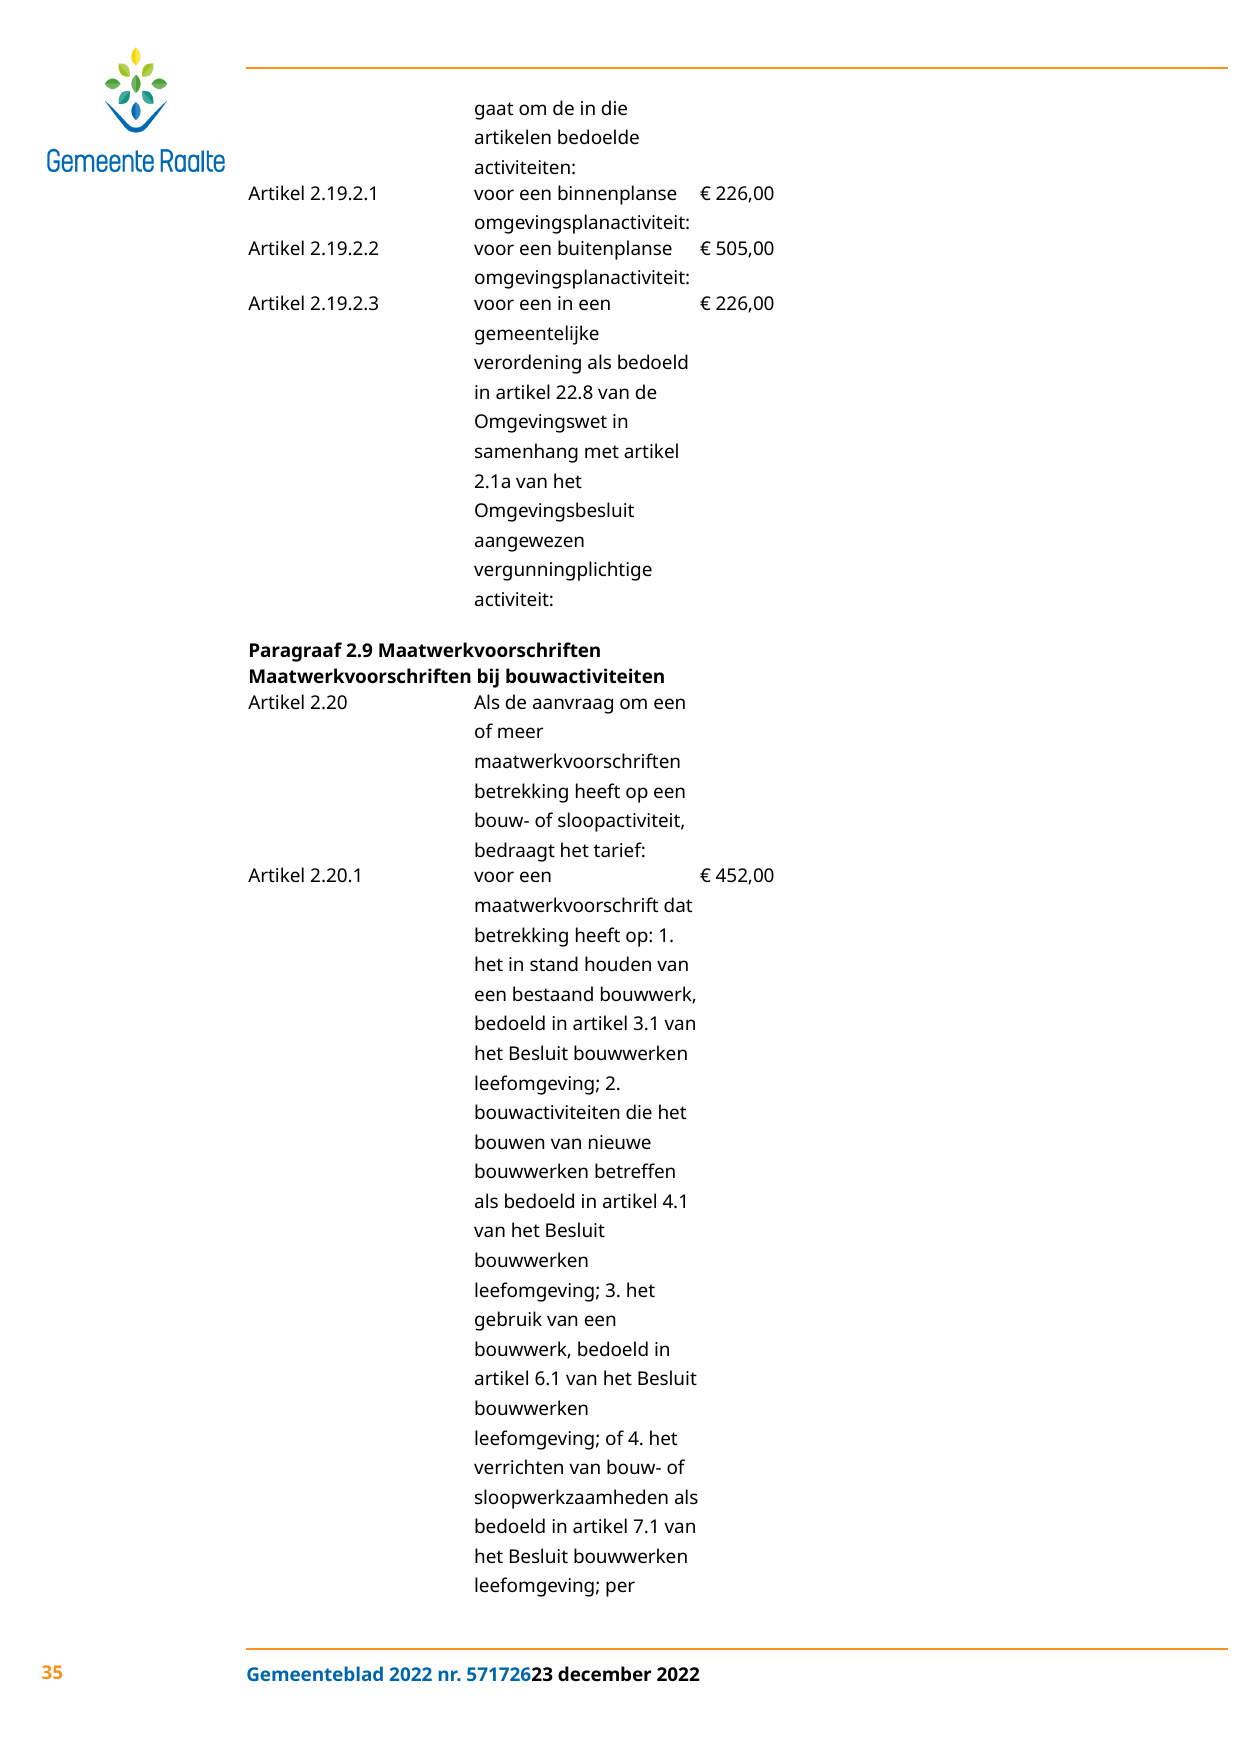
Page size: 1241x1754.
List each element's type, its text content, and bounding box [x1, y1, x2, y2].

table_cell [700, 689, 926, 863]
table_cell Artikel 2.20.1 [248, 863, 474, 1598]
table_cell [700, 95, 926, 180]
table_cell Artikel 2.19.2.2 [248, 235, 474, 290]
table_cell [248, 612, 474, 638]
table_cell Artikel 2.19.2.1 [248, 180, 474, 235]
table_cell Artikel 2.19.2.3 [248, 290, 474, 612]
table_cell € 452,00 [700, 863, 926, 1598]
table_cell Als de aanvraag om een of meer maatwerkvoorschriften betrekking heeft op een bouw- of sloopactiviteit, bedraagt het tarief: [474, 689, 700, 863]
table_cell [700, 663, 926, 689]
table_cell € 226,00 [700, 290, 926, 612]
table_cell € 505,00 [700, 235, 926, 290]
table_cell [474, 612, 700, 638]
table_cell voor een binnenplanse omgevingsplanactiviteit: [474, 180, 700, 235]
table_cell € 226,00 [700, 180, 926, 235]
table_cell gaat om de in die artikelen bedoelde activiteiten: [474, 95, 700, 180]
table_cell voor een maatwerkvoorschrift dat betrekking heeft op: 1. het in stand houden van een bestaand bouwwerk, bedoeld in artikel 3.1 van het Besluit bouwwerken leefomgeving; 2. bouwactiviteiten die het bouwen van nieuwe bouwwerken betreffen als bedoeld in artikel 4.1 van het Besluit bouwwerken leefomgeving; 3. het gebruik van een bouwwerk, bedoeld in artikel 6.1 van het Besluit bouwwerken leefomgeving; of 4. het verrichten van bouw- of sloopwerkzaamheden als bedoeld in artikel 7.1 van het Besluit bouwwerken leefomgeving; per [474, 863, 700, 1598]
table_cell voor een in een gemeentelijke verordening als bedoeld in artikel 22.8 van de Omgevingswet in samenhang met artikel 2.1a van het Omgevingsbesluit aangewezen vergunningplichtige activiteit: [474, 290, 700, 612]
table_cell Artikel 2.20 [248, 689, 474, 863]
picture [41, 47, 231, 172]
table_cell Paragraaf 2.9 Maatwerkvoorschriften [248, 638, 700, 663]
table_cell voor een buitenplanse omgevingsplanactiviteit: [474, 235, 700, 290]
table_cell [248, 95, 474, 180]
table_cell Maatwerkvoorschriften bij bouwactiviteiten [248, 663, 700, 689]
table_cell [700, 612, 926, 638]
table_cell [700, 638, 926, 663]
